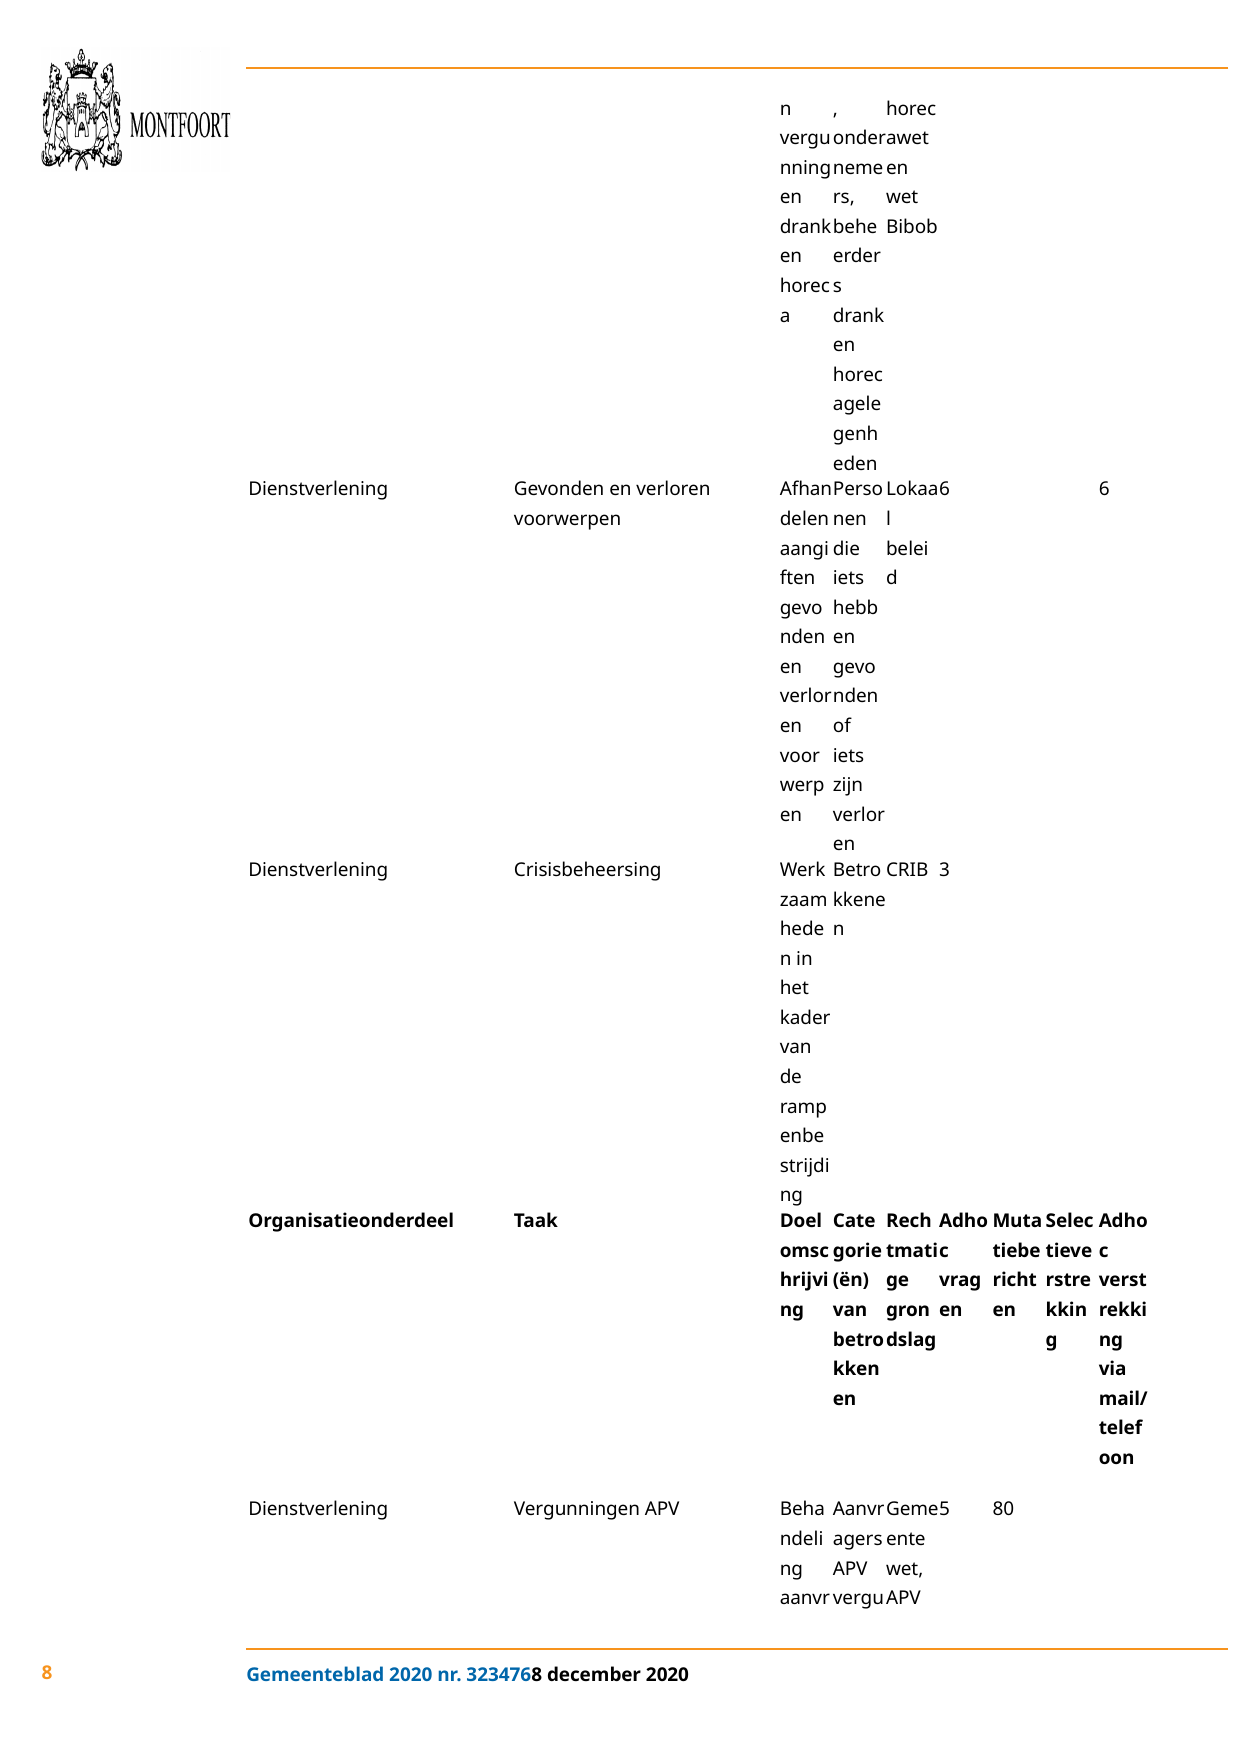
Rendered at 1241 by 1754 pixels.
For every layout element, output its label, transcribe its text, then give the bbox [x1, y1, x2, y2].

table_cell Adhoc vragen [939, 1208, 992, 1470]
table_cell Betrokkenen [833, 856, 886, 1207]
table_cell [992, 476, 1045, 856]
table_cell Categorie(ën) van betrokkenen [833, 1208, 886, 1470]
table_cell Afhandelen aangiften gevonden en verloren voorwerpen [780, 476, 833, 856]
table_cell [833, 1470, 886, 1496]
table_cell [1099, 95, 1152, 476]
table_cell 80 [992, 1496, 1045, 1610]
table_cell Organisatieonderdeel [248, 1208, 514, 1470]
table_cell Doelomschrijving [780, 1208, 833, 1470]
table_cell 6 [939, 476, 992, 856]
table_cell Lokaal beleid [886, 476, 939, 856]
table_cell Taak [514, 1208, 779, 1470]
table_cell Werkzaamheden in het kader van de rampenbestrijding [780, 856, 833, 1207]
table_cell Personen die iets hebben gevonden of iets zijn verloren [833, 476, 886, 856]
table_cell Gemeentewet, APV [886, 1496, 939, 1610]
table_cell [1099, 1496, 1152, 1610]
table_cell Adhoc verstrekking via mail/telefoon [1099, 1208, 1152, 1470]
table_cell [248, 1470, 514, 1496]
table_cell , ondernemers, beheerders drank en horecagelegenheden [833, 95, 886, 476]
table_cell [1045, 95, 1098, 476]
table_cell 3 [939, 856, 992, 1207]
table_cell Dienstverlening [248, 856, 514, 1207]
table_cell Rechtmatige grondslag [886, 1208, 939, 1470]
table_cell [514, 1470, 779, 1496]
table_cell Gevonden en verloren voorwerpen [514, 476, 779, 856]
table_cell Crisisbeheersing [514, 856, 779, 1207]
table_cell [1099, 1470, 1152, 1496]
table_cell [1099, 856, 1152, 1207]
table_cell [939, 1470, 992, 1496]
table_cell Dienstverlening [248, 1496, 514, 1610]
table_cell [780, 1470, 833, 1496]
table_cell 6 [1099, 476, 1152, 856]
table_cell [1045, 856, 1098, 1207]
table_cell [939, 95, 992, 476]
table_cell n vergunningen drank en horeca [780, 95, 833, 476]
table_cell 5 [939, 1496, 992, 1610]
table_cell [992, 95, 1045, 476]
table_cell [992, 856, 1045, 1207]
table_cell Selectieverstrekking [1045, 1208, 1098, 1470]
table_cell CRIB [886, 856, 939, 1207]
table_cell Mutatieberichten [992, 1208, 1045, 1470]
table_cell Aanvragers APV vergu [833, 1496, 886, 1610]
table_cell [886, 1470, 939, 1496]
table_cell horecawet en wet Bibob [886, 95, 939, 476]
table_cell [992, 1470, 1045, 1496]
table_cell Dienstverlening [248, 476, 514, 856]
table_cell [514, 95, 779, 476]
table_cell [248, 95, 514, 476]
table_cell Behandeling aanvr [780, 1496, 833, 1610]
table_cell [1045, 476, 1098, 856]
table_cell Vergunningen APV [514, 1496, 779, 1610]
picture [41, 47, 231, 172]
table_cell [1045, 1496, 1098, 1610]
table_cell [1045, 1470, 1098, 1496]
